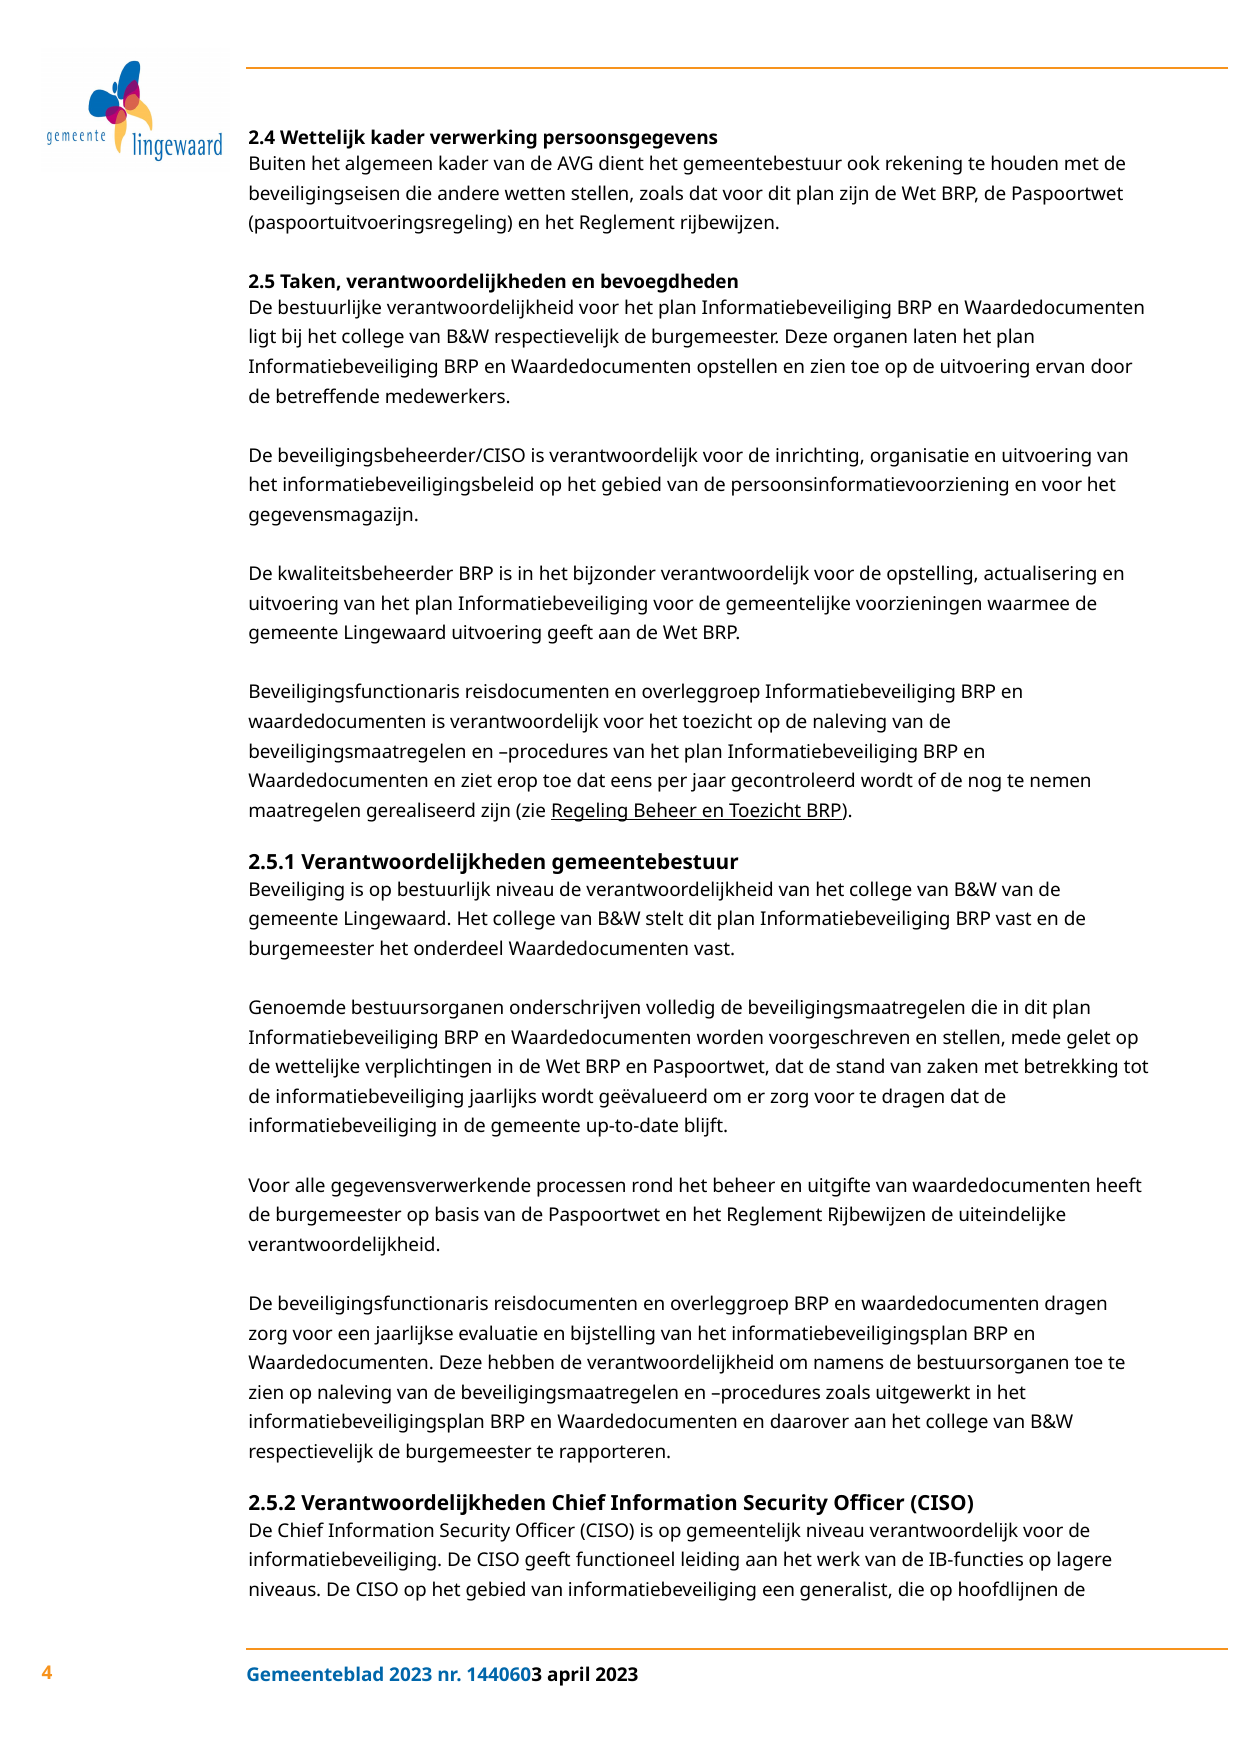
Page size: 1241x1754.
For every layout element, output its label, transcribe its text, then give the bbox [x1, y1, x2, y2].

text De beveiligingsfunctionaris reisdocumenten en overleggroep BRP en waardedocumenten dragen zorg voor een jaarlijkse evaluatie en bijstelling van het informatiebeveiligingsplan BRP en Waardedocumenten. Deze hebben de verantwoordelijkheid om namens de bestuursorganen toe te zien op naleving van de beveiligingsmaatregelen en –procedures zoals uitgewerkt in het informatiebeveiligingsplan BRP en Waardedocumenten en daarover aan het college van B&W respectievelijk de burgemeester te rapporteren. [248, 1290, 1152, 1464]
text Genoemde bestuursorganen onderschrijven volledig de beveiligingsmaatregelen die in dit plan Informatiebeveiliging BRP en Waardedocumenten worden voorgeschreven en stellen, mede gelet op de wettelijke verplichtingen in de Wet BRP en Paspoortwet, dat de stand van zaken met betrekking tot de informatiebeveiliging jaarlijks wordt geëvalueerd om er zorg voor te dragen dat de informatiebeveiliging in de gemeente up-to-date blijft. [248, 994, 1152, 1138]
text 2.5.1 Verantwoordelijkheden gemeentebestuur [248, 847, 1152, 876]
text Buiten het algemeen kader van de AVG dient het gemeentebestuur ook rekening te houden met de beveiligingseisen die andere wetten stellen, zoals dat voor dit plan zijn de Wet BRP, de Paspoortwet (paspoortuitvoeringsregeling) en het Reglement rijbewijzen. [248, 150, 1152, 235]
text 2.5.2 Verantwoordelijkheden Chief Information Security Officer (CISO) [248, 1488, 1152, 1517]
text 2.4 Wettelijk kader verwerking persoonsgegevens [248, 124, 1152, 150]
text De bestuurlijke verantwoordelijkheid voor het plan Informatiebeveiliging BRP en Waardedocumenten ligt bij het college van B&W respectievelijk de burgemeester. Deze organen laten het plan Informatiebeveiliging BRP en Waardedocumenten opstellen en zien toe op de uitvoering ervan door de betreffende medewerkers. [248, 294, 1152, 409]
text Beveiligingsfunctionaris reisdocumenten en overleggroep Informatiebeveiliging BRP en waardedocumenten is verantwoordelijk voor het toezicht op de naleving van de beveiligingsmaatregelen en –procedures van het plan Informatiebeveiliging BRP en Waardedocumenten en ziet erop toe dat eens per jaar gecontroleerd wordt of de nog te nemen maatregelen gerealiseerd zijn (zie Regeling Beheer en Toezicht BRP). [248, 679, 1152, 823]
text De kwaliteitsbeheerder BRP is in het bijzonder verantwoordelijk voor de opstelling, actualisering en uitvoering van het plan Informatiebeveiliging voor de gemeentelijke voorzieningen waarmee de gemeente Lingewaard uitvoering geeft aan de Wet BRP. [248, 560, 1152, 645]
text Beveiliging is op bestuurlijk niveau de verantwoordelijkheid van het college van B&W van de gemeente Lingewaard. Het college van B&W stelt dit plan Informatiebeveiliging BRP vast en de burgemeester het onderdeel Waardedocumenten vast. [248, 876, 1152, 961]
picture [41, 47, 231, 172]
text 2.5 Taken, verantwoordelijkheden en bevoegdheden [248, 268, 1152, 294]
text Voor alle gegevensverwerkende processen rond het beheer en uitgifte van waardedocumenten heeft de burgemeester op basis van de Paspoortwet en het Reglement Rijbewijzen de uiteindelijke verantwoordelijkheid. [248, 1172, 1152, 1257]
text De beveiligingsbeheerder/CISO is verantwoordelijk voor de inrichting, organisatie en uitvoering van het informatiebeveiligingsbeleid op het gebied van de persoonsinformatievoorziening en voor het gegevensmagazijn. [248, 442, 1152, 527]
text De Chief Information Security Officer (CISO) is op gemeentelijk niveau verantwoordelijk voor de informatiebeveiliging. De CISO geeft functioneel leiding aan het werk van de IB-functies op lagere niveaus. De CISO op het gebied van informatiebeveiliging een generalist, die op hoofdlijnen de [248, 1517, 1152, 1602]
